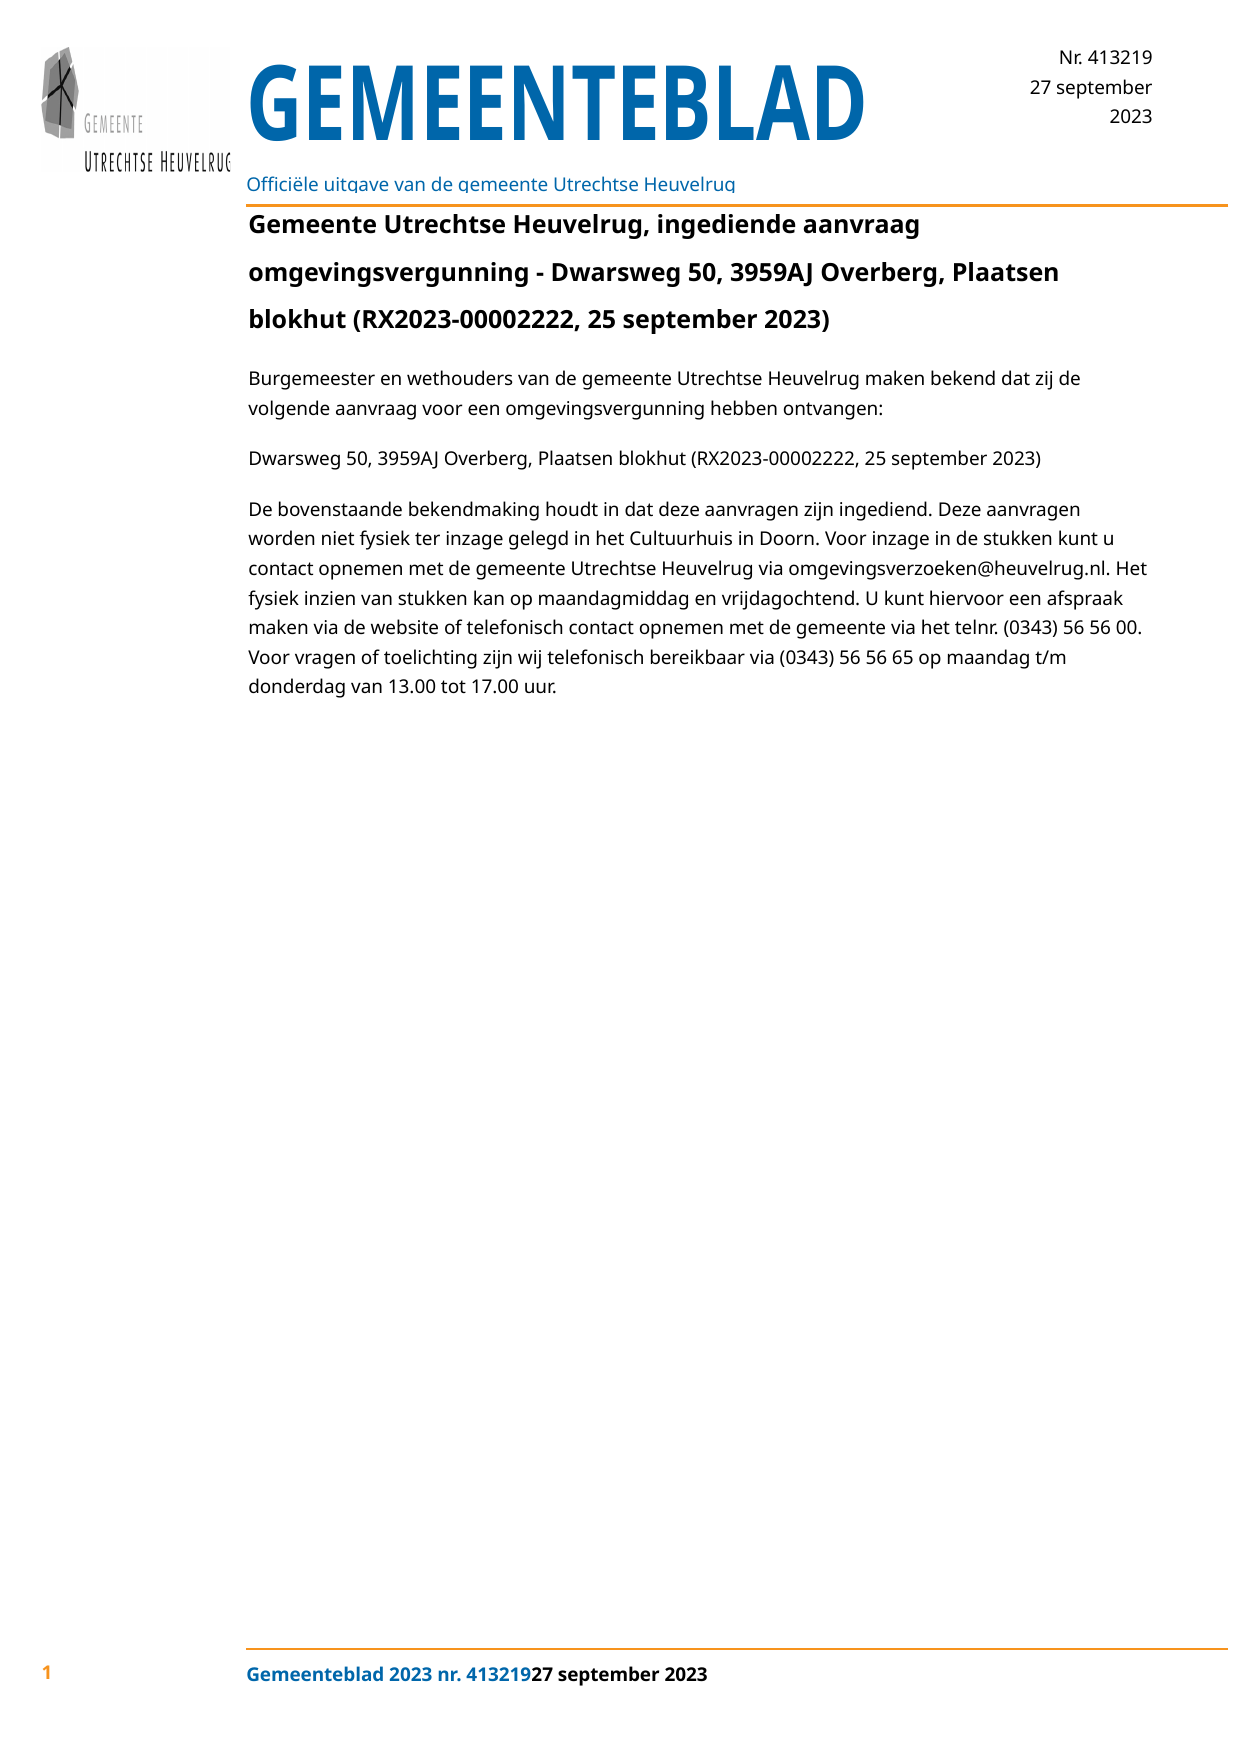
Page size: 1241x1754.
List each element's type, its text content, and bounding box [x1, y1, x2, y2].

text Gemeente Utrechtse Heuvelrug, ingediende aanvraag omgevingsvergunning - Dwarsweg 50, 3959AJ Overberg, Plaatsen blokhut (RX2023-00002222, 25 september 2023) [248, 207, 1152, 336]
picture [41, 47, 231, 172]
text Dwarsweg 50, 3959AJ Overberg, Plaatsen blokhut (RX2023-00002222, 25 september 2023) [248, 446, 1152, 471]
text De bovenstaande bekendmaking houdt in dat deze aanvragen zijn ingediend. Deze aanvragen worden niet fysiek ter inzage gelegd in het Cultuurhuis in Doorn. Voor inzage in de stukken kunt u contact opnemen met de gemeente Utrechtse Heuvelrug via omgevingsverzoeken@heuvelrug.nl. Het fysiek inzien van stukken kan op maandagmiddag en vrijdagochtend. U kunt hiervoor een afspraak maken via de website of telefonisch contact opnemen met de gemeente via het telnr. (0343) 56 56 00. Voor vragen of toelichting zijn wij telefonisch bereikbaar via (0343) 56 56 65 op maandag t/m donderdag van 13.00 tot 17.00 uur. [248, 496, 1152, 699]
text Burgemeester en wethouders van de gemeente Utrechtse Heuvelrug maken bekend dat zij de volgende aanvraag voor een omgevingsvergunning hebben ontvangen: [248, 366, 1152, 421]
